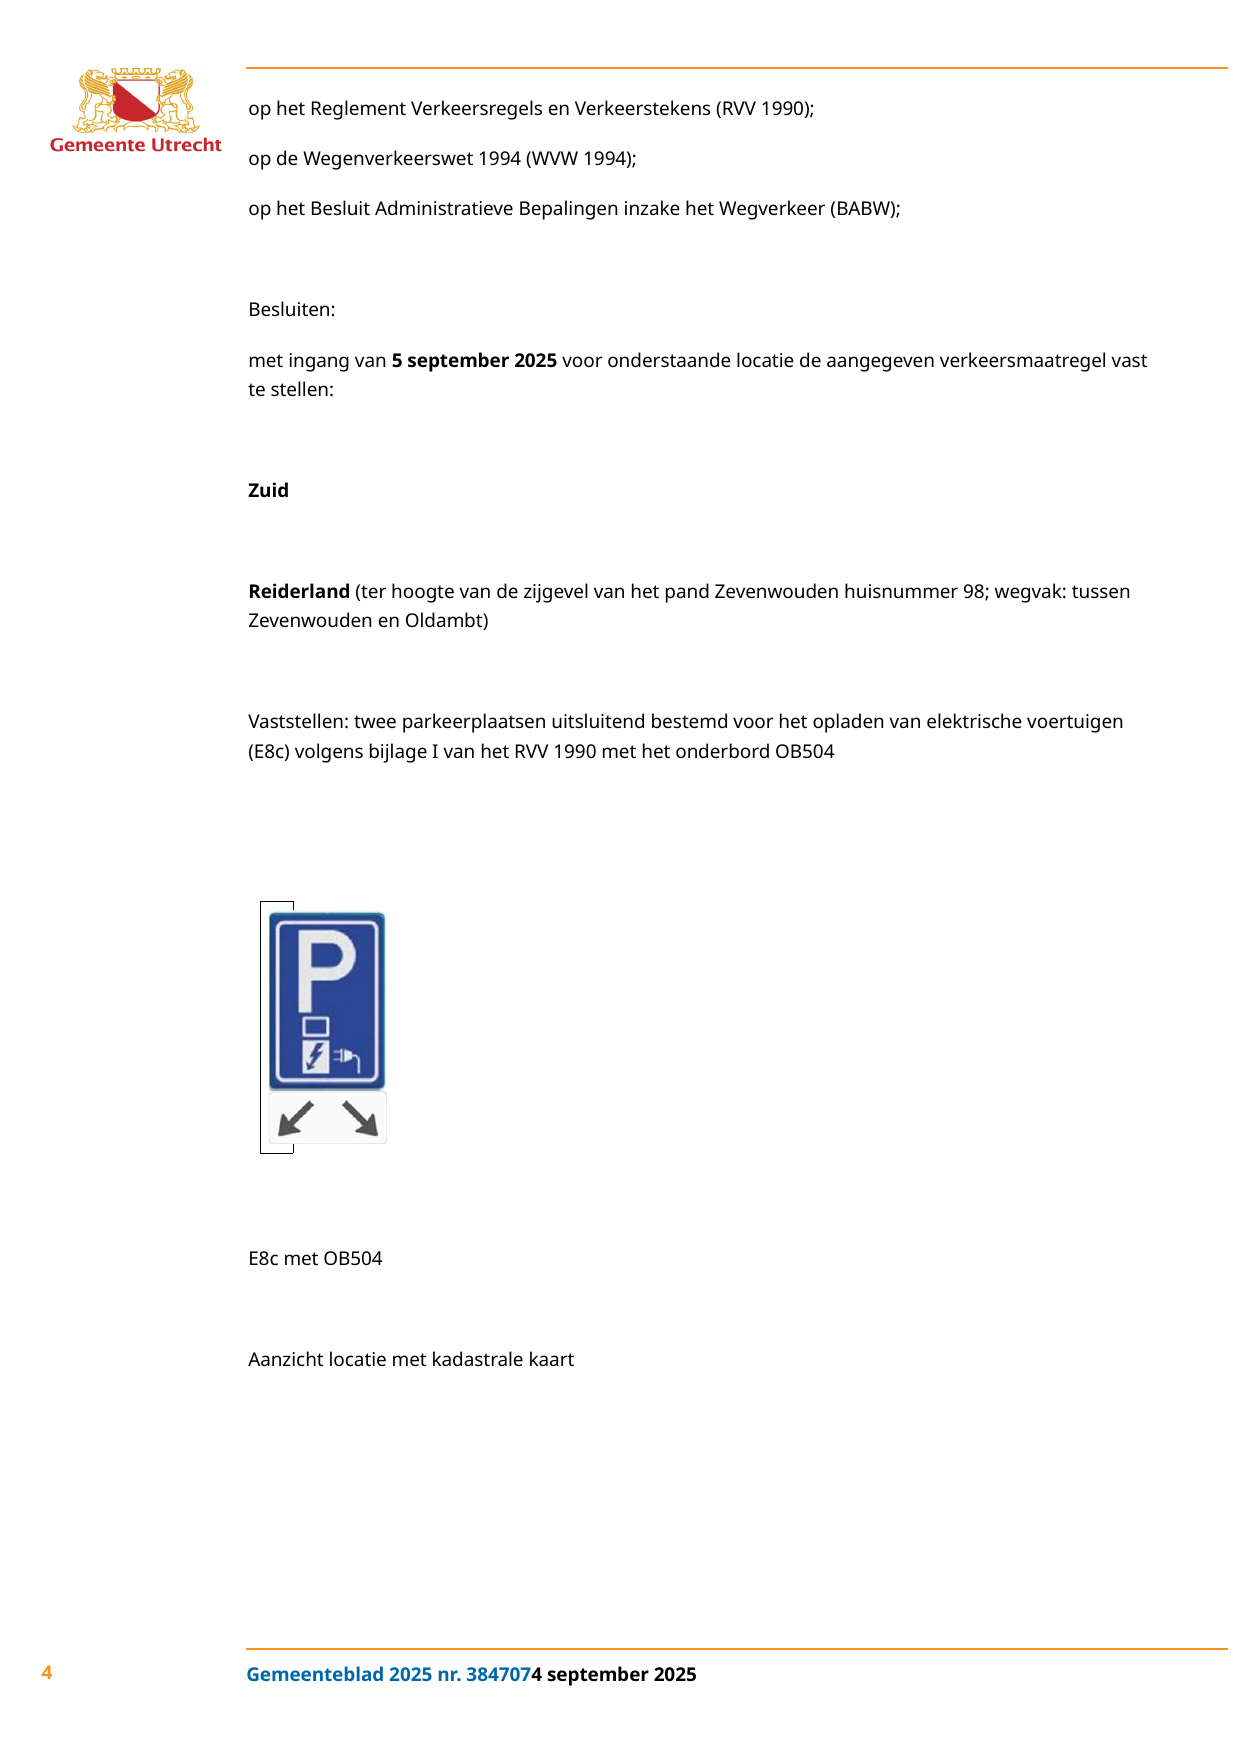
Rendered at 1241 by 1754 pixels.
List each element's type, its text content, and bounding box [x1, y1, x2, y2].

text Besluiten: [248, 296, 1152, 322]
text met ingang van 5 september 2025 voor onderstaande locatie de aangegeven verkeersmaatregel vast te stellen: [248, 347, 1152, 402]
picture [268, 910, 387, 1144]
text Aanzicht locatie met kadastrale kaart [248, 1346, 1152, 1372]
text E8c met OB504 [248, 1246, 1152, 1271]
text Reiderland (ter hoogte van de zijgevel van het pand Zevenwouden huisnummer 98; wegvak: tussen Zevenwouden en Oldambt) [248, 578, 1152, 633]
text op het Reglement Verkeersregels en Verkeerstekens (RVV 1990); [248, 95, 1152, 121]
text Zuid [248, 477, 1152, 503]
text op het Besluit Administratieve Bepalingen inzake het Wegverkeer (BABW); [248, 196, 1152, 221]
picture [41, 47, 231, 172]
text op de Wegenverkeerswet 1994 (WVW 1994); [248, 145, 1152, 171]
text Vaststellen: twee parkeerplaatsen uitsluitend bestemd voor het opladen van elektrische voertuigen (E8c) volgens bijlage I van het RVV 1990 met het onderbord OB504 [248, 708, 1152, 764]
